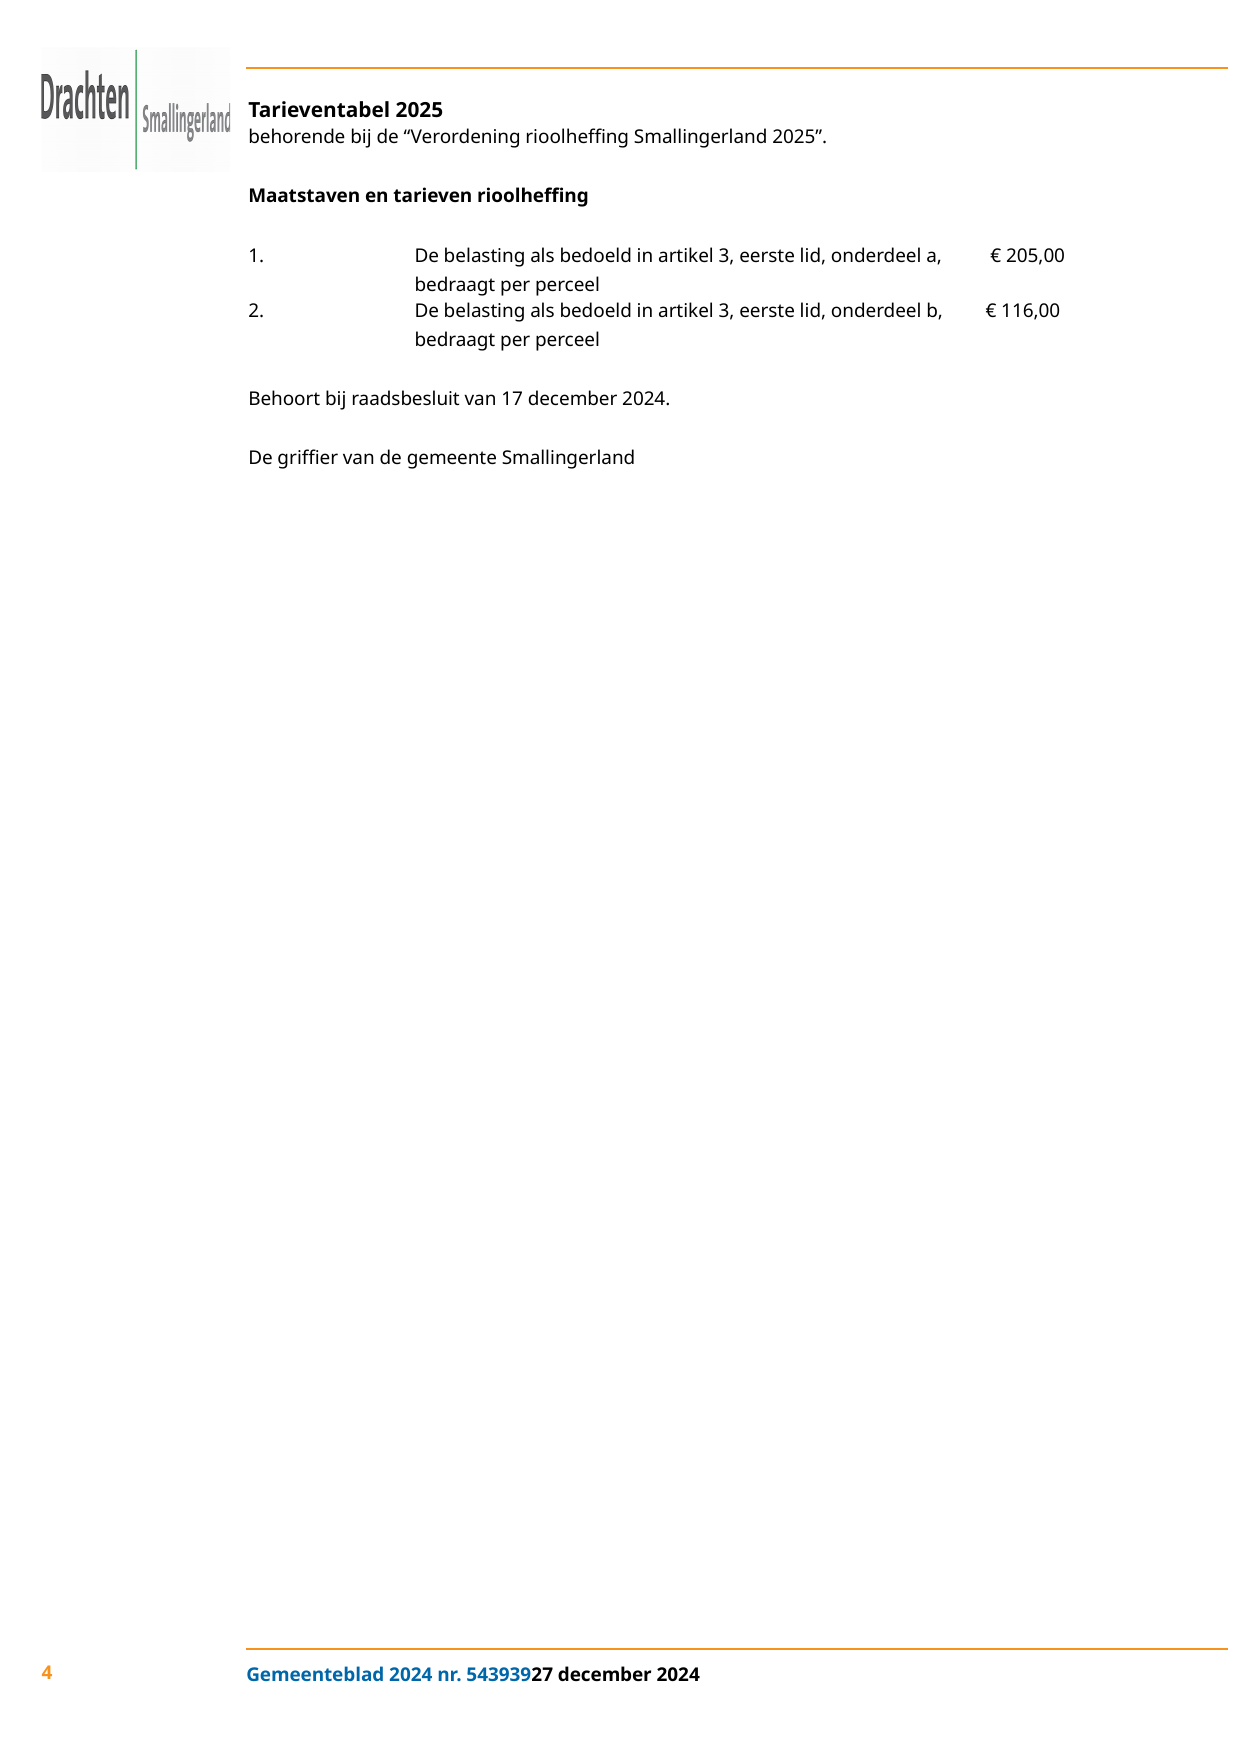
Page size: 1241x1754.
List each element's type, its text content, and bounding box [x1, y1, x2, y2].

table_header De belasting als bedoeld in artikel 3, eerste lid, onderdeel a, bedraagt per perceel [414, 242, 985, 297]
text De griffier van de gemeente Smallingerland [248, 444, 1152, 470]
picture [41, 47, 231, 172]
text Behoort bij raadsbesluit van 17 december 2024. [248, 385, 1152, 411]
table_header 1. [248, 242, 414, 297]
text Maatstaven en tarieven rioolheffing [248, 182, 1152, 208]
table_cell De belasting als bedoeld in artikel 3, eerste lid, onderdeel b, bedraagt per perceel [414, 297, 985, 352]
table_header € 205,00 [985, 242, 1152, 297]
text Tarieventabel 2025 [248, 95, 1152, 123]
table_cell 2. [248, 297, 414, 352]
table_cell € 116,00 [985, 297, 1152, 352]
text behorende bij de “Verordening rioolheffing Smallingerland 2025”. [248, 123, 1152, 149]
